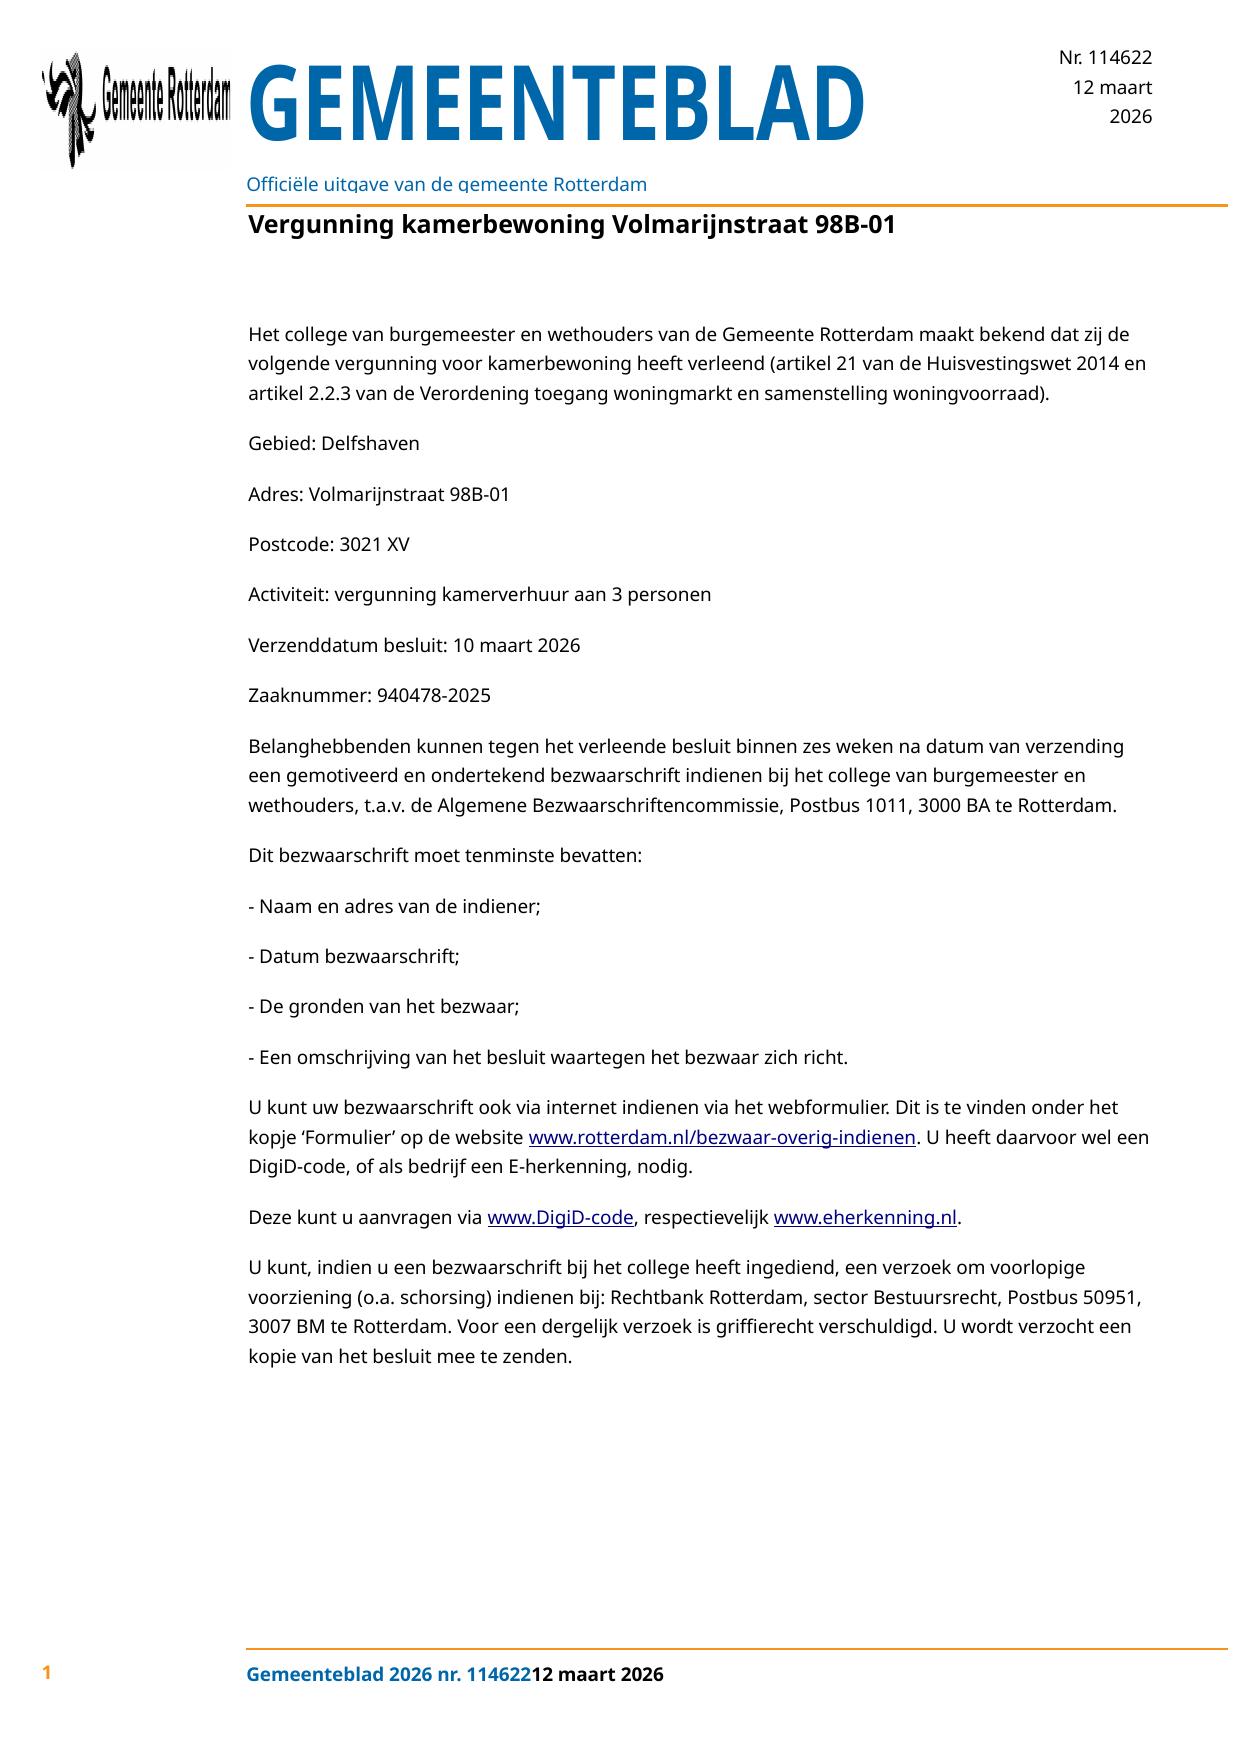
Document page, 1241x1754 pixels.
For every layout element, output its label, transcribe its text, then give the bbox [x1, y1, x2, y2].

text Vergunning kamerbewoning Volmarijnstraat 98B-01 [248, 207, 1152, 241]
text - Naam en adres van de indiener; [248, 893, 1152, 918]
text U kunt uw bezwaarschrift ook via internet indienen via het webformulier. Dit is te vinden onder het kopje ‘Formulier’ op de website www.rotterdam.nl/bezwaar-overig-indienen. U heeft daarvoor wel een DigiD-code, of als bedrijf een E-herkenning, nodig. [248, 1094, 1152, 1179]
picture [41, 47, 231, 172]
text Dit bezwaarschrift moet tenminste bevatten: [248, 842, 1152, 868]
text Het college van burgemeester en wethouders van de Gemeente Rotterdam maakt bekend dat zij de volgende vergunning voor kamerbewoning heeft verleend (artikel 21 van de Huisvestingswet 2014 en artikel 2.2.3 van de Verordening toegang woningmarkt en samenstelling woningvoorraad). [248, 321, 1152, 406]
text Activiteit: vergunning kamerverhuur aan 3 personen [248, 582, 1152, 607]
text Zaaknummer: 940478-2025 [248, 682, 1152, 708]
text - Datum bezwaarschrift; [248, 943, 1152, 969]
text U kunt, indien u een bezwaarschrift bij het college heeft ingediend, een verzoek om voorlopige voorziening (o.a. schorsing) indienen bij: Rechtbank Rotterdam, sector Bestuursrecht, Postbus 50951, 3007 BM te Rotterdam. Voor een dergelijk verzoek is griffierecht verschuldigd. U wordt verzocht een kopie van het besluit mee te zenden. [248, 1254, 1152, 1369]
text - Een omschrijving van het besluit waartegen het bezwaar zich richt. [248, 1044, 1152, 1070]
text Verzenddatum besluit: 10 maart 2026 [248, 632, 1152, 658]
text Belanghebbenden kunnen tegen het verleende besluit binnen zes weken na datum van verzending een gemotiveerd en ondertekend bezwaarschrift indienen bij het college van burgemeester en wethouders, t.a.v. de Algemene Bezwaarschriftencommissie, Postbus 1011, 3000 BA te Rotterdam. [248, 733, 1152, 818]
text Deze kunt u aanvragen via www.DigiD-code, respectievelijk www.eherkenning.nl. [248, 1204, 1152, 1230]
text Gebied: Delfshaven [248, 430, 1152, 456]
text Adres: Volmarijnstraat 98B-01 [248, 481, 1152, 506]
text Postcode: 3021 XV [248, 531, 1152, 557]
text - De gronden van het bezwaar; [248, 994, 1152, 1019]
